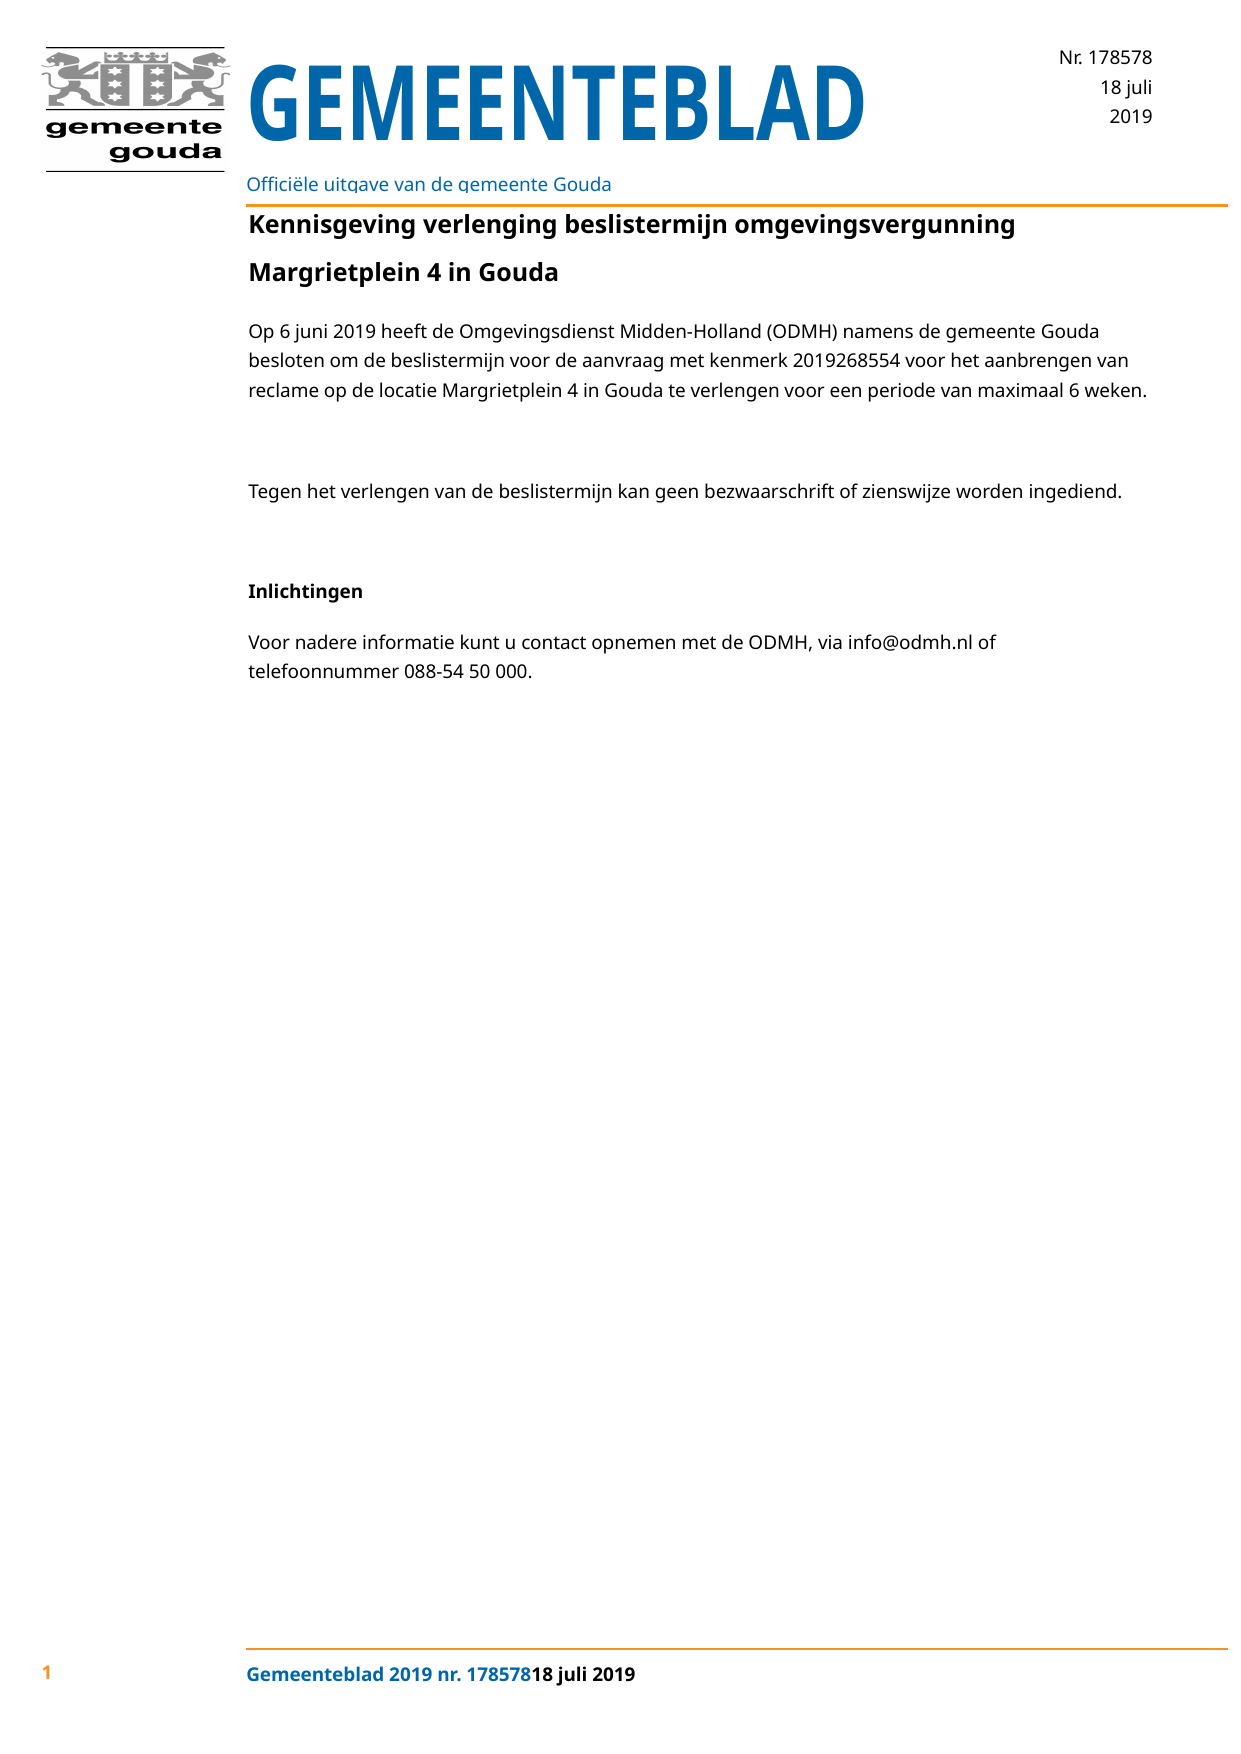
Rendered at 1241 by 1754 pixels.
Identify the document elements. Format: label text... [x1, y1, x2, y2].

text Tegen het verlengen van de beslistermijn kan geen bezwaarschrift of zienswijze worden ingediend. [248, 478, 1152, 504]
text Voor nadere informatie kunt u contact opnemen met de ODMH, via info@odmh.nl of telefoonnummer 088-54 50 000. [248, 629, 1152, 684]
picture [41, 47, 231, 172]
text Kennisgeving verlenging beslistermijn omgevingsvergunning Margrietplein 4 in Gouda [248, 207, 1152, 288]
text Op 6 juni 2019 heeft de Omgevingsdienst Midden-Holland (ODMH) namens de gemeente Gouda besloten om de beslistermijn voor de aanvraag met kenmerk 2019268554 voor het aanbrengen van reclame op de locatie Margrietplein 4 in Gouda te verlengen voor een periode van maximaal 6 weken. [248, 318, 1152, 403]
text Inlichtingen [248, 579, 1152, 604]
